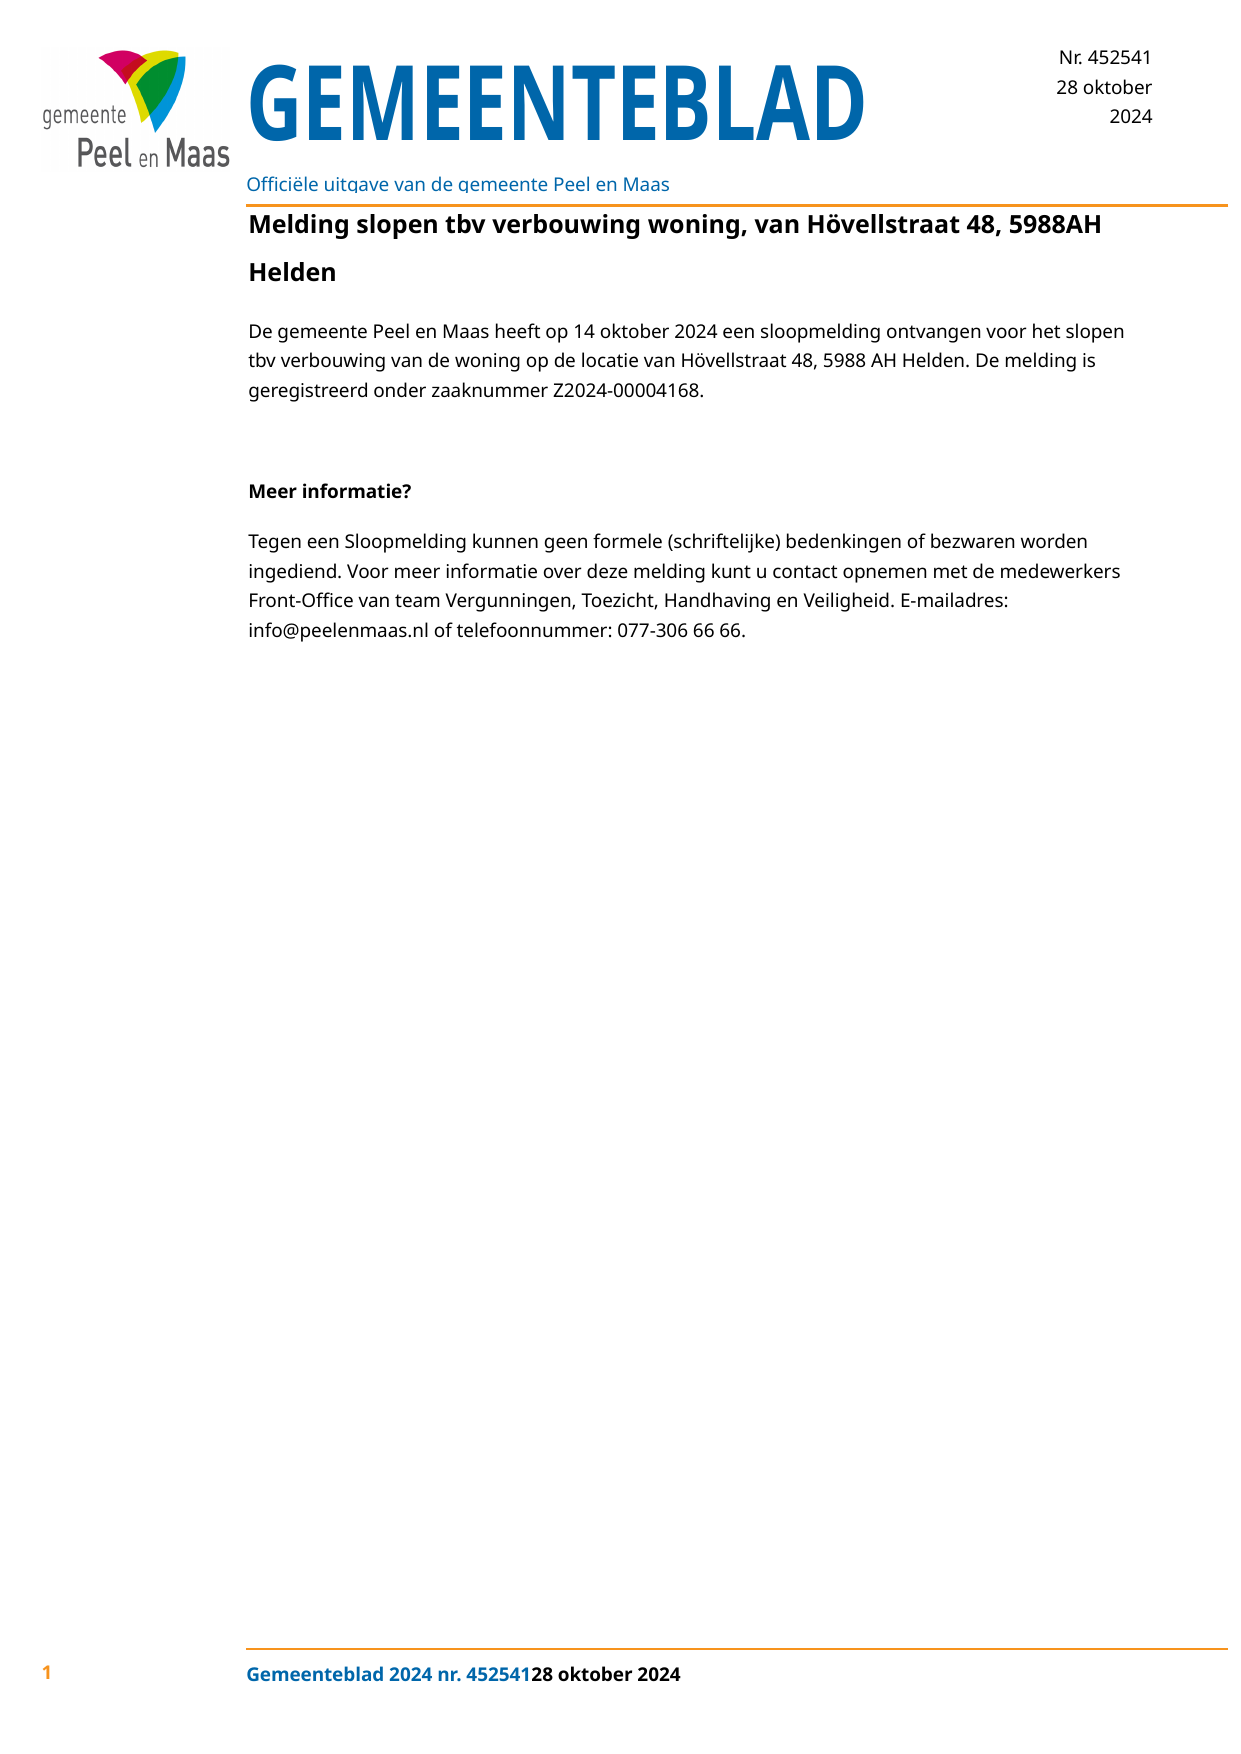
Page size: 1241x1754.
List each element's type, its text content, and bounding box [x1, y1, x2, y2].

text Meer informatie? [248, 478, 1152, 504]
text Tegen een Sloopmelding kunnen geen formele (schriftelijke) bedenkingen of bezwaren worden ingediend. Voor meer informatie over deze melding kunt u contact opnemen met de medewerkers Front-Office van team Vergunningen, Toezicht, Handhaving en Veiligheid. E-mailadres: info@peelenmaas.nl of telefoonnummer: 077-306 66 66. [248, 528, 1152, 643]
text De gemeente Peel en Maas heeft op 14 oktober 2024 een sloopmelding ontvangen voor het slopen tbv verbouwing van de woning op de locatie van Hövellstraat 48, 5988 AH Helden. De melding is geregistreerd onder zaaknummer Z2024-00004168. [248, 318, 1152, 403]
text Melding slopen tbv verbouwing woning, van Hövellstraat 48, 5988AH Helden [248, 207, 1152, 288]
picture [41, 47, 231, 172]
